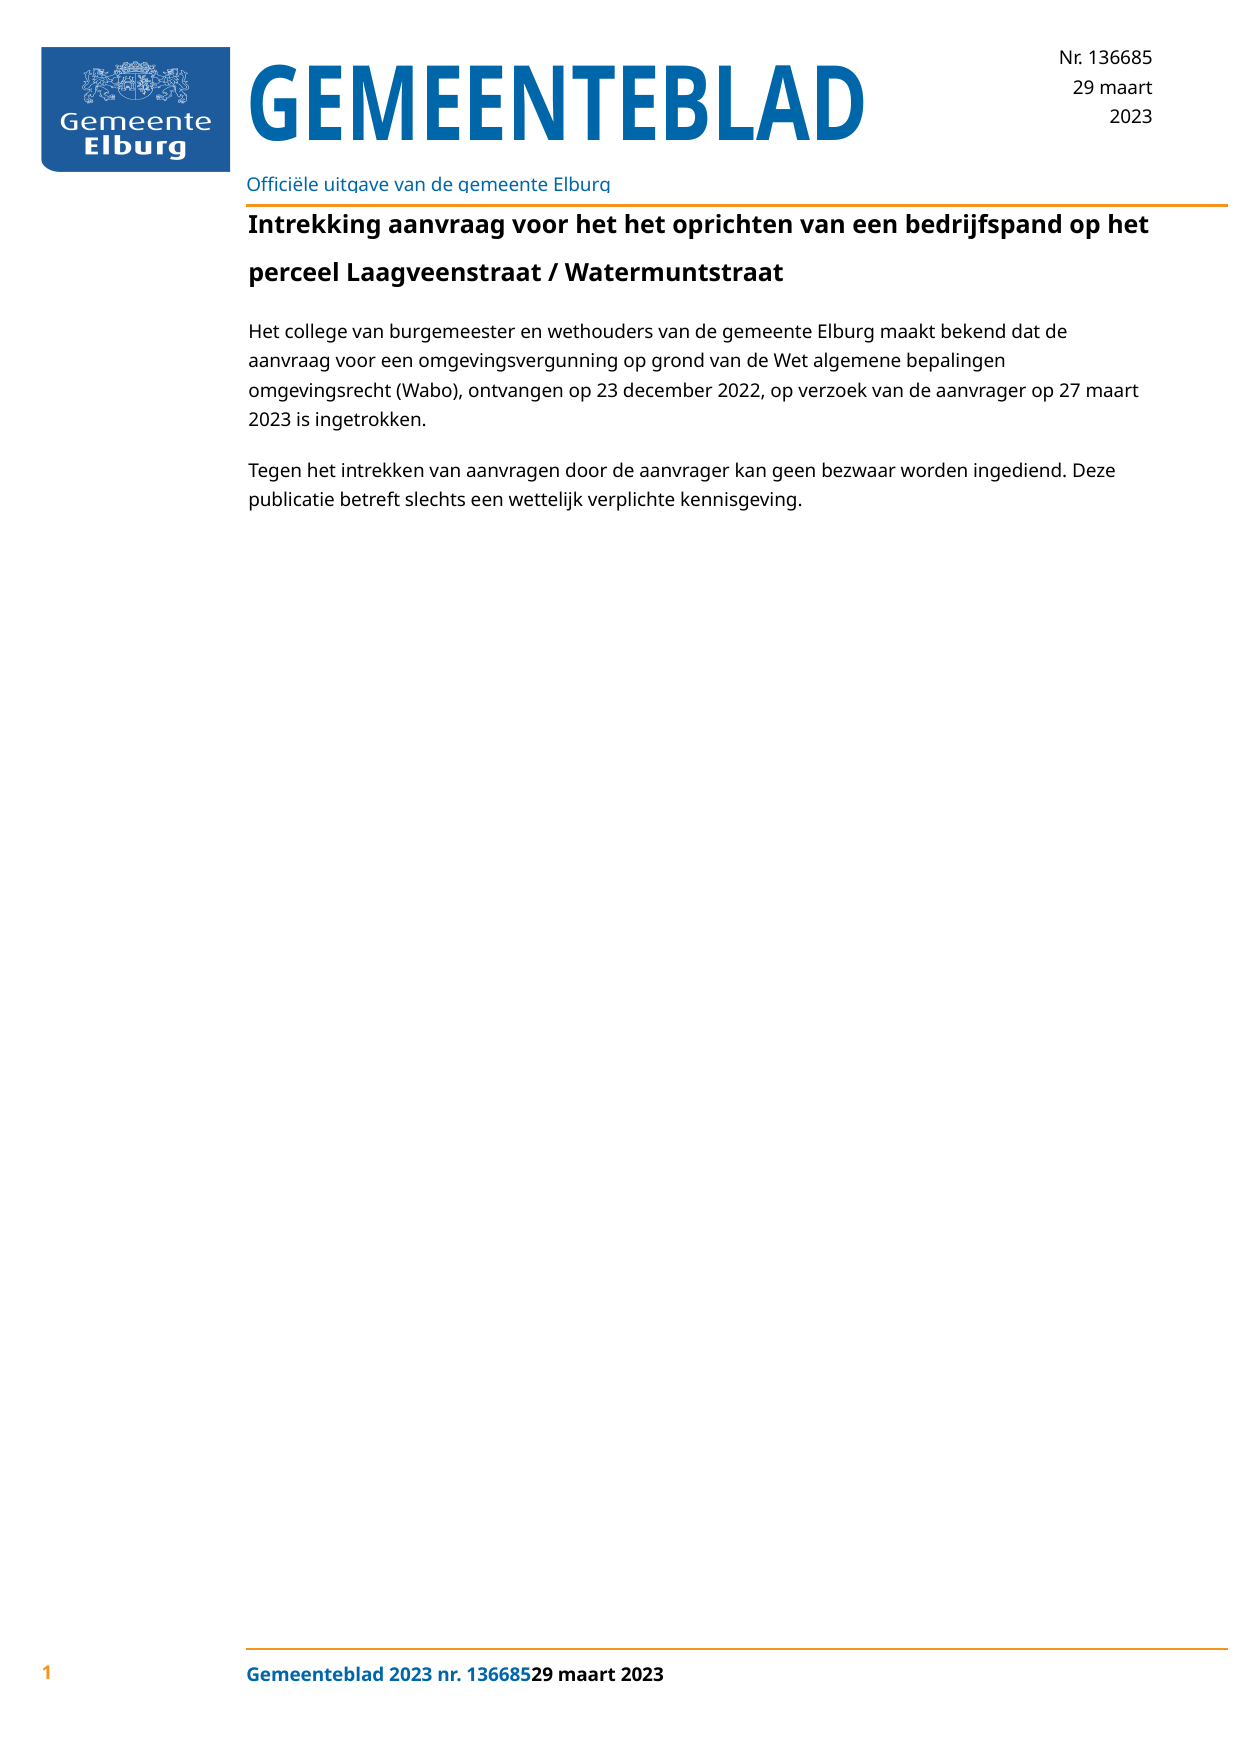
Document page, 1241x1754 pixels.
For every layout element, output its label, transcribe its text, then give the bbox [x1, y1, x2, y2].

text Tegen het intrekken van aanvragen door de aanvrager kan geen bezwaar worden ingediend. Deze publicatie betreft slechts een wettelijk verplichte kennisgeving. [248, 457, 1152, 512]
picture [41, 47, 231, 172]
text Intrekking aanvraag voor het het oprichten van een bedrijfspand op het perceel Laagveenstraat / Watermuntstraat [248, 207, 1152, 288]
text Het college van burgemeester en wethouders van de gemeente Elburg maakt bekend dat de aanvraag voor een omgevingsvergunning op grond van de Wet algemene bepalingen omgevingsrecht (Wabo), ontvangen op 23 december 2022, op verzoek van de aanvrager op 27 maart 2023 is ingetrokken. [248, 318, 1152, 432]
